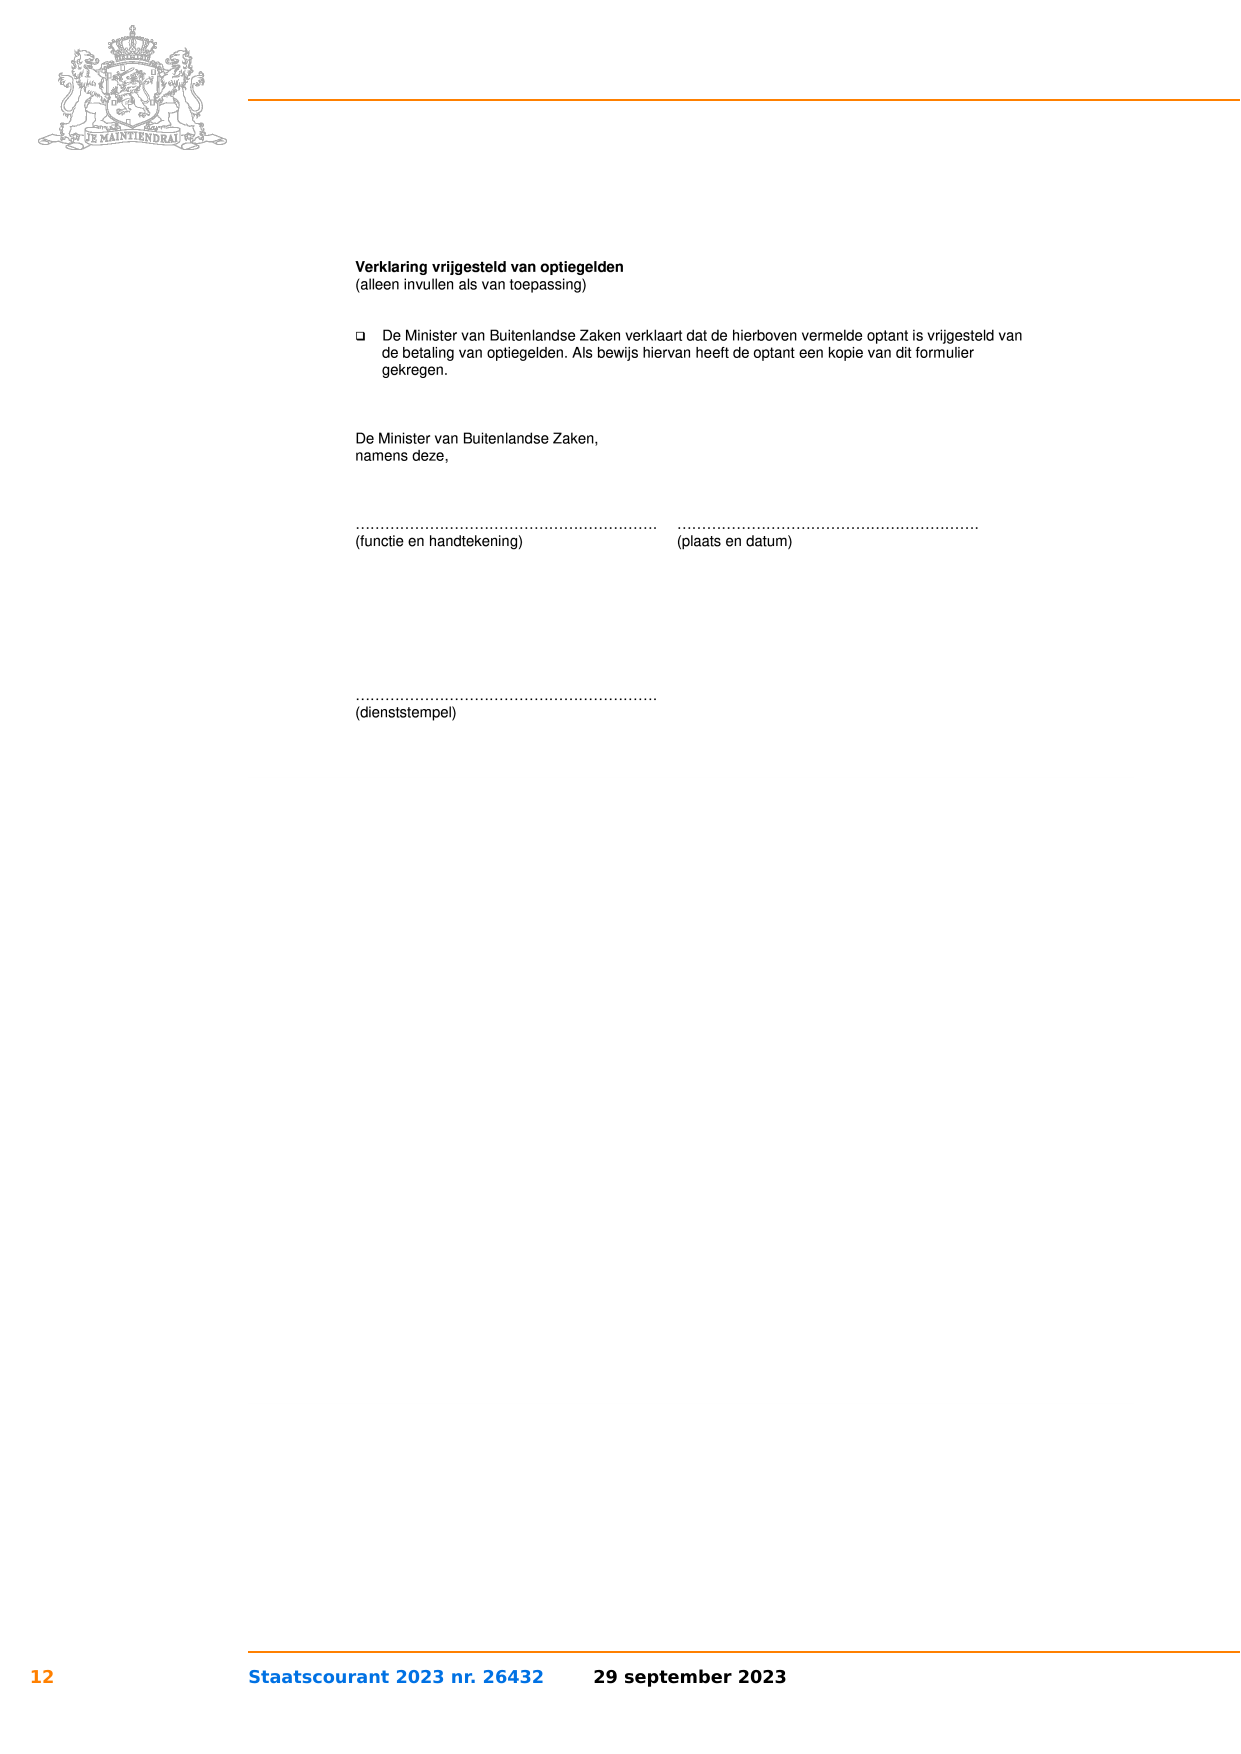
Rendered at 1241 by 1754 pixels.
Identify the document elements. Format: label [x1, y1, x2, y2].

picture [38, 25, 227, 150]
picture [248, 151, 1134, 1404]
